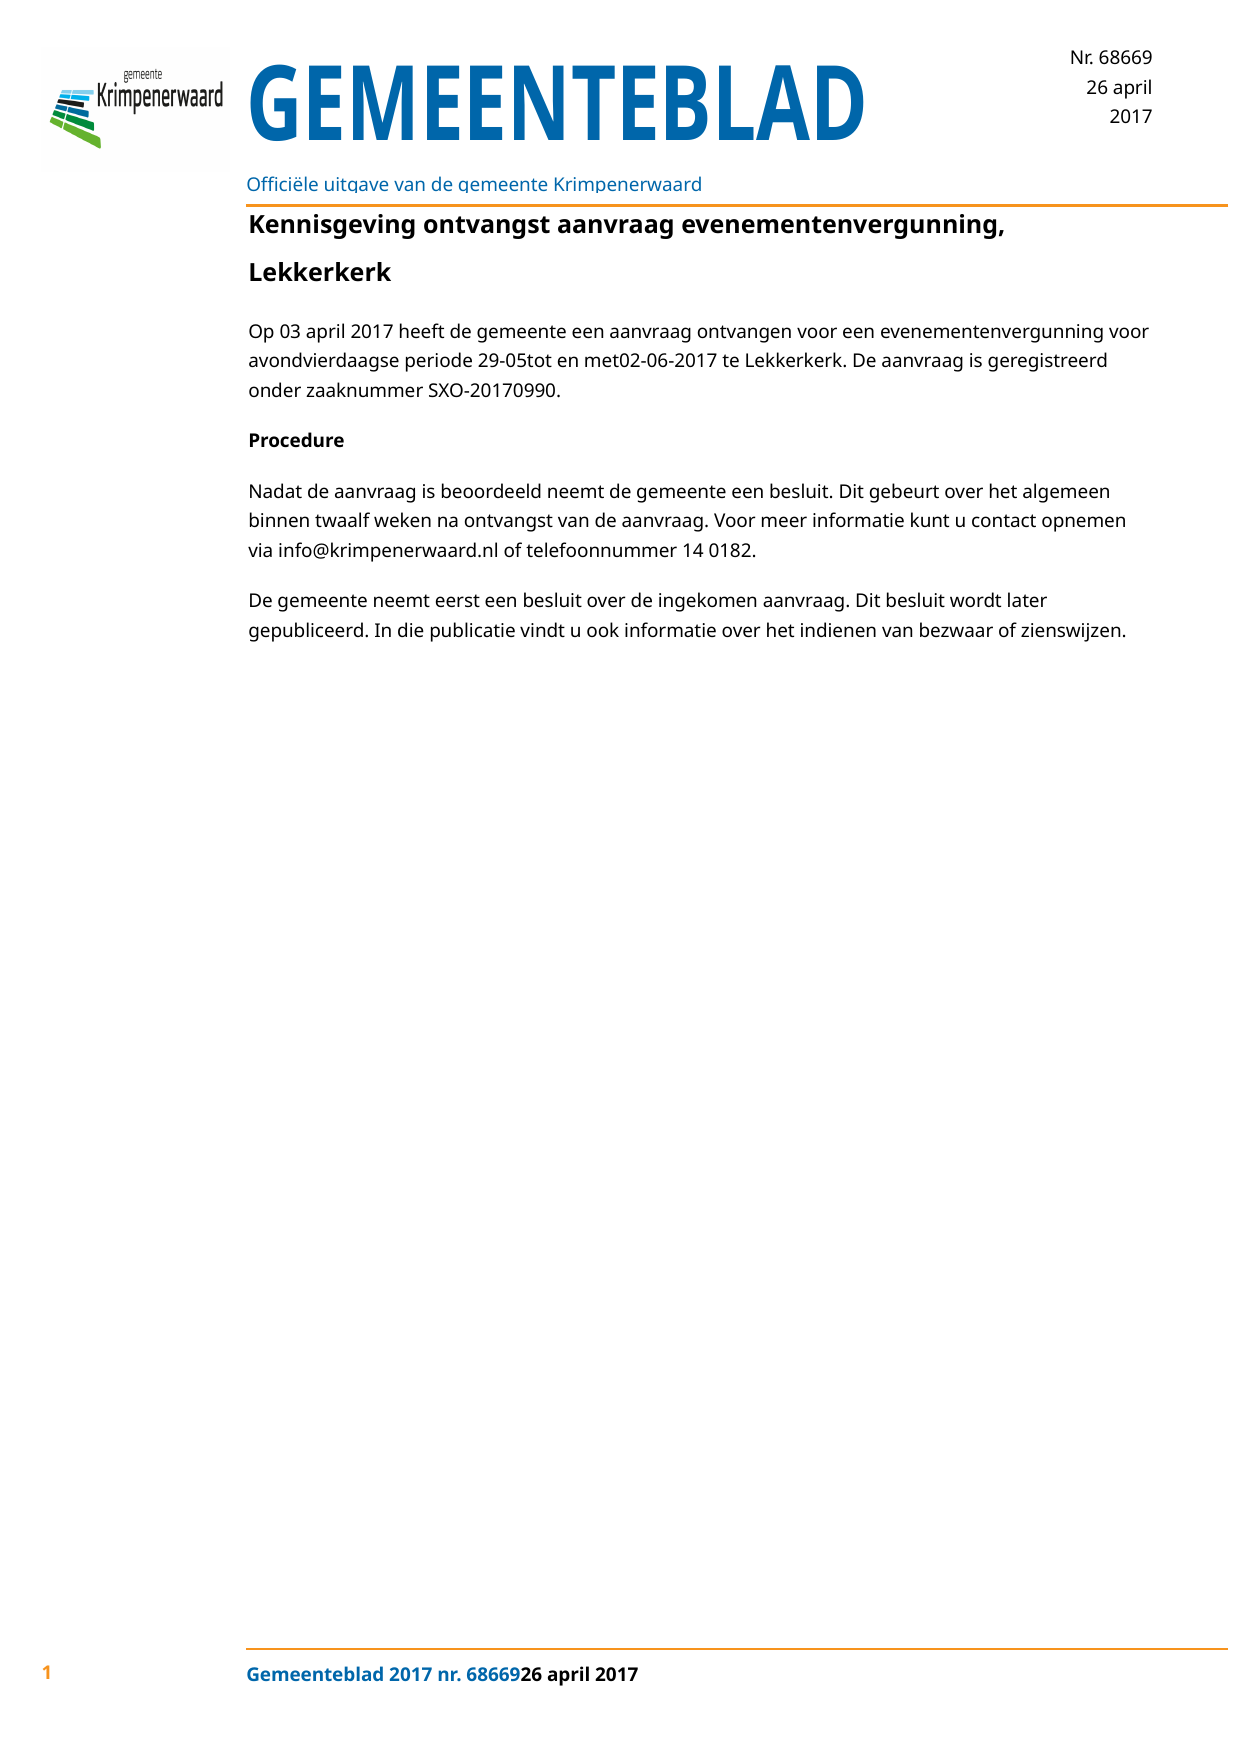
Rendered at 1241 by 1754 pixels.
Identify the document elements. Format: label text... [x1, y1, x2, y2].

picture [41, 47, 231, 172]
text Op 03 april 2017 heeft de gemeente een aanvraag ontvangen voor een evenementenvergunning voor avondvierdaagse periode 29-05tot en met02-06-2017 te Lekkerkerk. De aanvraag is geregistreerd onder zaaknummer SXO-20170990. [248, 318, 1152, 403]
text Kennisgeving ontvangst aanvraag evenementenvergunning, Lekkerkerk [248, 207, 1152, 288]
text Nadat de aanvraag is beoordeeld neemt de gemeente een besluit. Dit gebeurt over het algemeen binnen twaalf weken na ontvangst van de aanvraag. Voor meer informatie kunt u contact opnemen via info@krimpenerwaard.nl of telefoonnummer 14 0182. [248, 478, 1152, 563]
text De gemeente neemt eerst een besluit over de ingekomen aanvraag. Dit besluit wordt later gepubliceerd. In die publicatie vindt u ook informatie over het indienen van bezwaar of zienswijzen. [248, 587, 1152, 643]
text Procedure [248, 427, 1152, 453]
